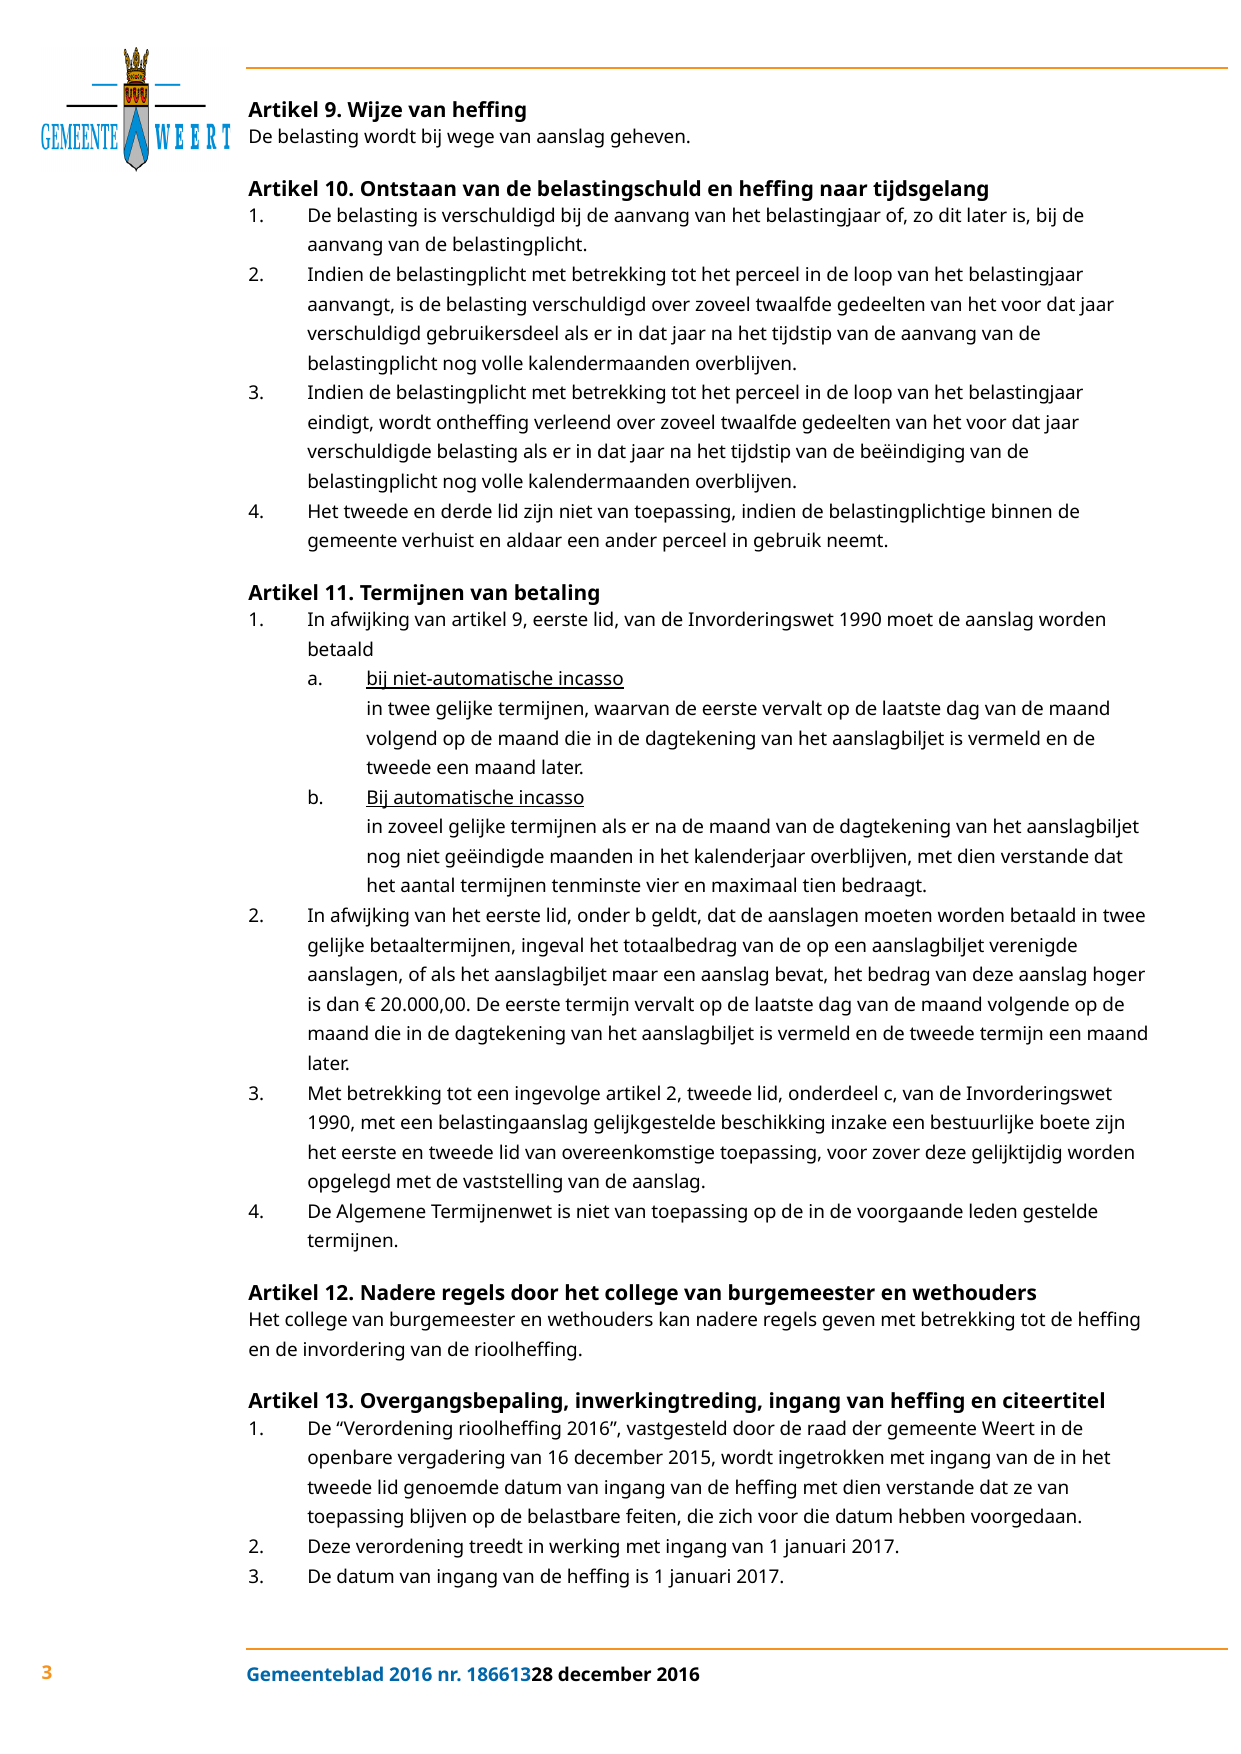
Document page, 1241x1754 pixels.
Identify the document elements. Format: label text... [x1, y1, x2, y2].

list in zoveel gelijke termijnen als er na de maand van de dagtekening van het aanslagbiljet nog niet geëindigde maanden in het kalenderjaar overblijven, met dien verstande dat het aantal termijnen tenminste vier en maximaal tien bedraagt. [307, 813, 1152, 898]
list De datum van ingang van de heffing is 1 januari 2017. [248, 1563, 1152, 1588]
list Deze verordening treedt in werking met ingang van 1 januari 2017. [248, 1533, 1152, 1559]
list In afwijking van het eerste lid, onder b geldt, dat de aanslagen moeten worden betaald in twee gelijke betaaltermijnen, ingeval het totaalbedrag van de op een aanslagbiljet verenigde aanslagen, of als het aanslagbiljet maar een aanslag bevat, het bedrag van deze aanslag hoger is dan € 20.000,00. De eerste termijn vervalt op de laatste dag van de maand volgende op de maand die in de dagtekening van het aanslagbiljet is vermeld en de tweede termijn een maand later. [248, 902, 1152, 1076]
list in twee gelijke termijnen, waarvan de eerste vervalt op de laatste dag van de maand volgend op de maand die in de dagtekening van het aanslagbiljet is vermeld en de tweede een maand later. [307, 695, 1152, 780]
text Het college van burgemeester en wethouders kan nadere regels geven met betrekking tot de heffing en de invordering van de rioolheffing. [248, 1306, 1152, 1362]
list Het tweede en derde lid zijn niet van toepassing, indien de belastingplichtige binnen de gemeente verhuist en aldaar een ander perceel in gebruik neemt. [248, 498, 1152, 553]
picture [41, 47, 231, 172]
text De belasting wordt bij wege van aanslag geheven. [248, 123, 1152, 149]
list De Algemene Termijnenwet is niet van toepassing op de in de voorgaande leden gestelde termijnen. [248, 1198, 1152, 1253]
list De “Verordening rioolheffing 2016”, vastgesteld door de raad der gemeente Weert in de openbare vergadering van 16 december 2015, wordt ingetrokken met ingang van de in het tweede lid genoemde datum van ingang van de heffing met dien verstande dat ze van toepassing blijven op de belastbare feiten, die zich voor die datum hebben voorgedaan. [248, 1415, 1152, 1529]
list De belasting is verschuldigd bij de aanvang van het belastingjaar of, zo dit later is, bij de aanvang van de belastingplicht. [248, 202, 1152, 257]
list bij niet-automatische incasso [307, 666, 1152, 691]
list Indien de belastingplicht met betrekking tot het perceel in de loop van het belastingjaar aanvangt, is de belasting verschuldigd over zoveel twaalfde gedeelten van het voor dat jaar verschuldigd gebruikersdeel als er in dat jaar na het tijdstip van de aanvang van de belastingplicht nog volle kalendermaanden overblijven. [248, 261, 1152, 376]
text Artikel 9. Wijze van heffing [248, 95, 1152, 123]
list In afwijking van artikel 9, eerste lid, van de Invorderingswet 1990 moet de aanslag worden betaald [248, 606, 1152, 662]
list Bij automatische incasso [307, 784, 1152, 809]
text Artikel 10. Ontstaan van de belastingschuld en heffing naar tijdsgelang [248, 174, 1152, 202]
text Artikel 11. Termijnen van betaling [248, 578, 1152, 606]
text Artikel 13. Overgangsbepaling, inwerkingtreding, ingang van heffing en citeertitel [248, 1386, 1152, 1415]
list Indien de belastingplicht met betrekking tot het perceel in de loop van het belastingjaar eindigt, wordt ontheffing verleend over zoveel twaalfde gedeelten van het voor dat jaar verschuldigde belasting als er in dat jaar na het tijdstip van de beëindiging van de belastingplicht nog volle kalendermaanden overblijven. [248, 379, 1152, 494]
text Artikel 12. Nadere regels door het college van burgemeester en wethouders [248, 1278, 1152, 1306]
list Met betrekking tot een ingevolge artikel 2, tweede lid, onderdeel c, van de Invorderingswet 1990, met een belastingaanslag gelijkgestelde beschikking inzake een bestuurlijke boete zijn het eerste en tweede lid van overeenkomstige toepassing, voor zover deze gelijktijdig worden opgelegd met de vaststelling van de aanslag. [248, 1080, 1152, 1194]
